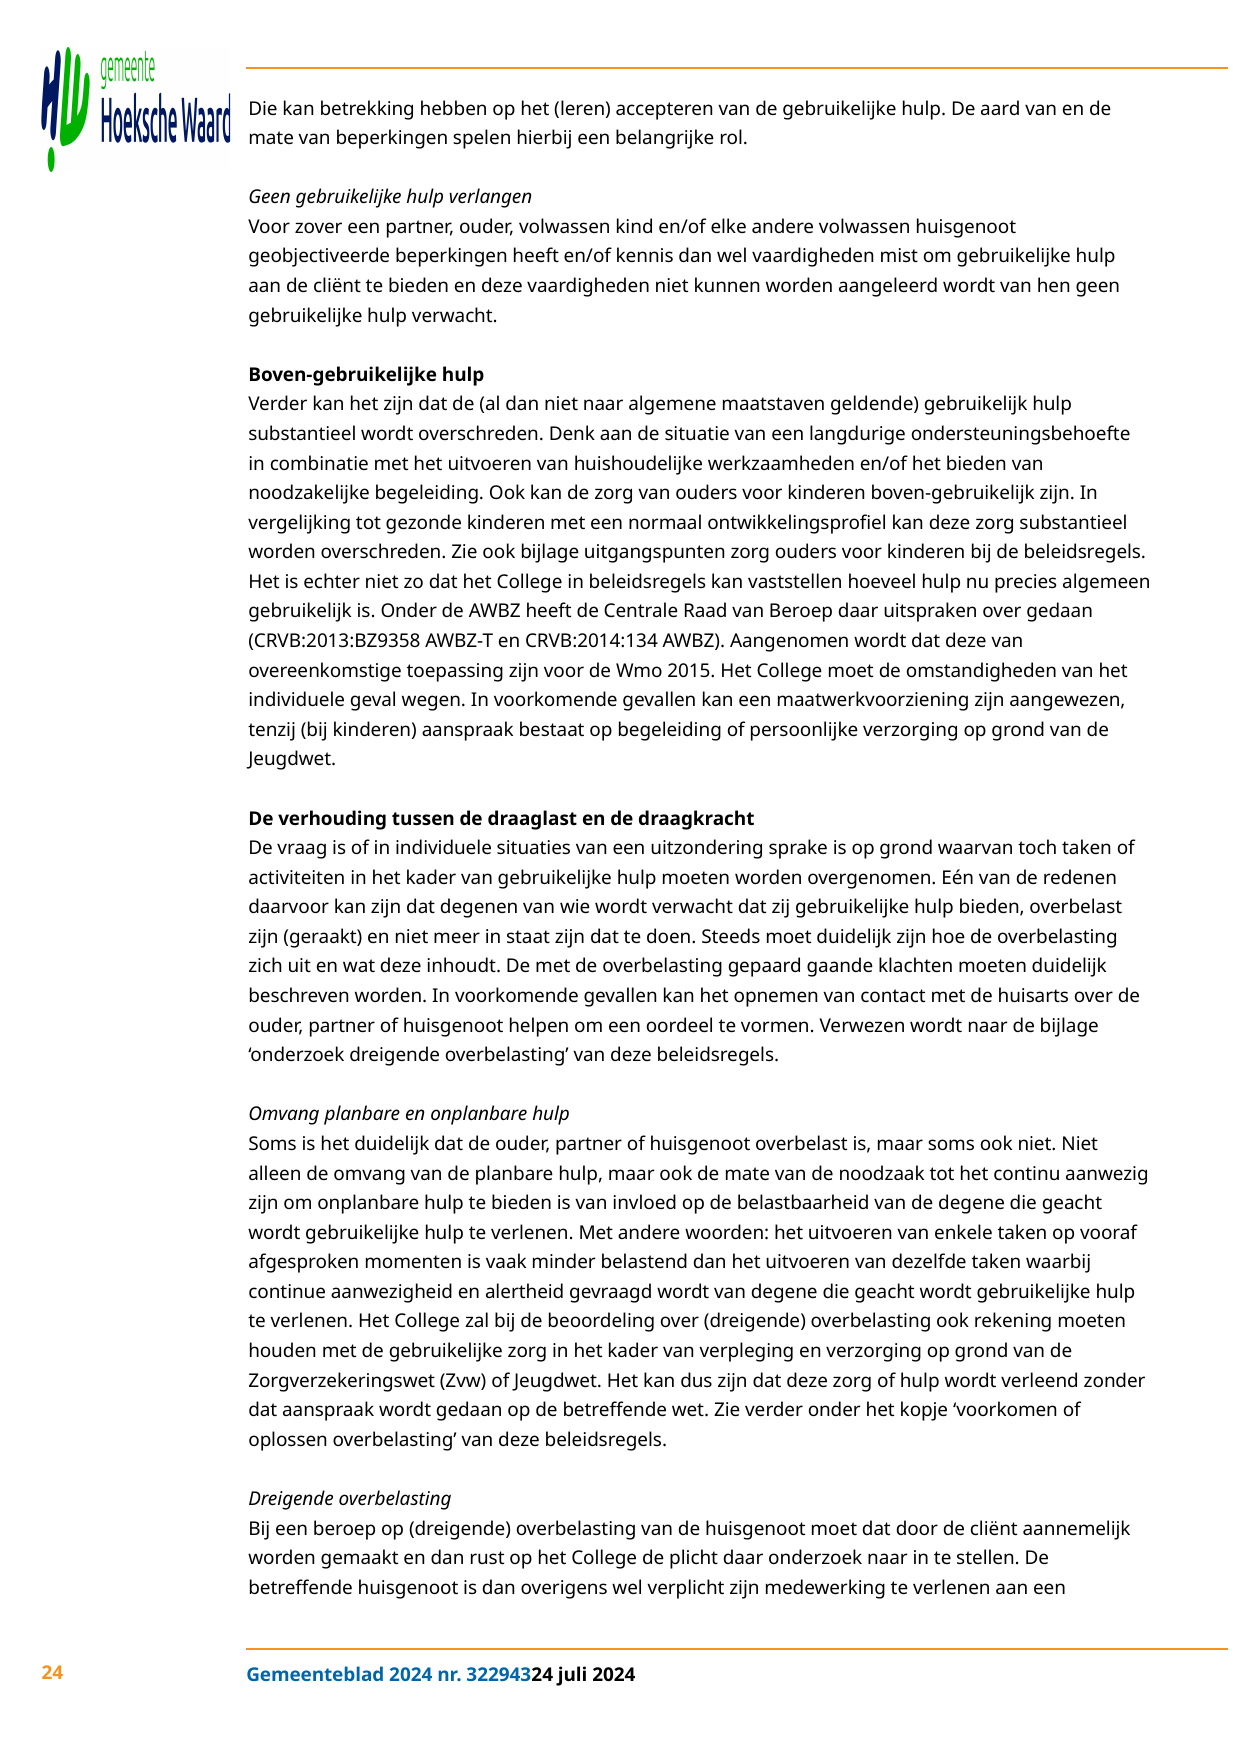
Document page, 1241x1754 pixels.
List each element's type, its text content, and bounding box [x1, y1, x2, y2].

text Voor zover een partner, ouder, volwassen kind en/of elke andere volwassen huisgenoot geobjectiveerde beperkingen heeft en/of kennis dan wel vaardigheden mist om gebruikelijke hulp aan de cliënt te bieden en deze vaardigheden niet kunnen worden aangeleerd wordt van hen geen gebruikelijke hulp verwacht. [248, 213, 1152, 328]
text De verhouding tussen de draaglast en de draagkracht [248, 805, 1152, 831]
text Boven-gebruikelijke hulp [248, 361, 1152, 387]
picture [41, 47, 231, 172]
text Die kan betrekking hebben op het (leren) accepteren van de gebruikelijke hulp. De aard van en de mate van beperkingen spelen hierbij een belangrijke rol. [248, 95, 1152, 150]
text Dreigende overbelasting [248, 1485, 1152, 1511]
text Verder kan het zijn dat de (al dan niet naar algemene maatstaven geldende) gebruikelijk hulp substantieel wordt overschreden. Denk aan de situatie van een langdurige ondersteuningsbehoefte in combinatie met het uitvoeren van huishoudelijke werkzaamheden en/of het bieden van noodzakelijke begeleiding. Ook kan de zorg van ouders voor kinderen boven-gebruikelijk zijn. In vergelijking tot gezonde kinderen met een normaal ontwikkelingsprofiel kan deze zorg substantieel worden overschreden. Zie ook bijlage uitgangspunten zorg ouders voor kinderen bij de beleidsregels. Het is echter niet zo dat het College in beleidsregels kan vaststellen hoeveel hulp nu precies algemeen gebruikelijk is. Onder de AWBZ heeft de Centrale Raad van Beroep daar uitspraken over gedaan (CRVB:2013:BZ9358 AWBZ-T en CRVB:2014:134 AWBZ). Aangenomen wordt dat deze van overeenkomstige toepassing zijn voor de Wmo 2015. Het College moet de omstandigheden van het individuele geval wegen. In voorkomende gevallen kan een maatwerkvoorziening zijn aangewezen, tenzij (bij kinderen) aanspraak bestaat op begeleiding of persoonlijke verzorging op grond van de Jeugdwet. [248, 391, 1152, 771]
text Omvang planbare en onplanbare hulp [248, 1101, 1152, 1126]
text De vraag is of in individuele situaties van een uitzondering sprake is op grond waarvan toch taken of activiteiten in het kader van gebruikelijke hulp moeten worden overgenomen. Eén van de redenen daarvoor kan zijn dat degenen van wie wordt verwacht dat zij gebruikelijke hulp bieden, overbelast zijn (geraakt) en niet meer in staat zijn dat te doen. Steeds moet duidelijk zijn hoe de overbelasting zich uit en wat deze inhoudt. De met de overbelasting gepaard gaande klachten moeten duidelijk beschreven worden. In voorkomende gevallen kan het opnemen van contact met de huisarts over de ouder, partner of huisgenoot helpen om een oordeel te vormen. Verwezen wordt naar de bijlage ‘onderzoek dreigende overbelasting’ van deze beleidsregels. [248, 834, 1152, 1067]
text Geen gebruikelijke hulp verlangen [248, 183, 1152, 209]
text Bij een beroep op (dreigende) overbelasting van de huisgenoot moet dat door de cliënt aannemelijk worden gemaakt en dan rust op het College de plicht daar onderzoek naar in te stellen. De betreffende huisgenoot is dan overigens wel verplicht zijn medewerking te verlenen aan een [248, 1515, 1152, 1600]
text Soms is het duidelijk dat de ouder, partner of huisgenoot overbelast is, maar soms ook niet. Niet alleen de omvang van de planbare hulp, maar ook de mate van de noodzaak tot het continu aanwezig zijn om onplanbare hulp te bieden is van invloed op de belastbaarheid van de degene die geacht wordt gebruikelijke hulp te verlenen. Met andere woorden: het uitvoeren van enkele taken op vooraf afgesproken momenten is vaak minder belastend dan het uitvoeren van dezelfde taken waarbij continue aanwezigheid en alertheid gevraagd wordt van degene die geacht wordt gebruikelijke hulp te verlenen. Het College zal bij de beoordeling over (dreigende) overbelasting ook rekening moeten houden met de gebruikelijke zorg in het kader van verpleging en verzorging op grond van de Zorgverzekeringswet (Zvw) of Jeugdwet. Het kan dus zijn dat deze zorg of hulp wordt verleend zonder dat aanspraak wordt gedaan op de betreffende wet. Zie verder onder het kopje ‘voorkomen of oplossen overbelasting’ van deze beleidsregels. [248, 1130, 1152, 1452]
